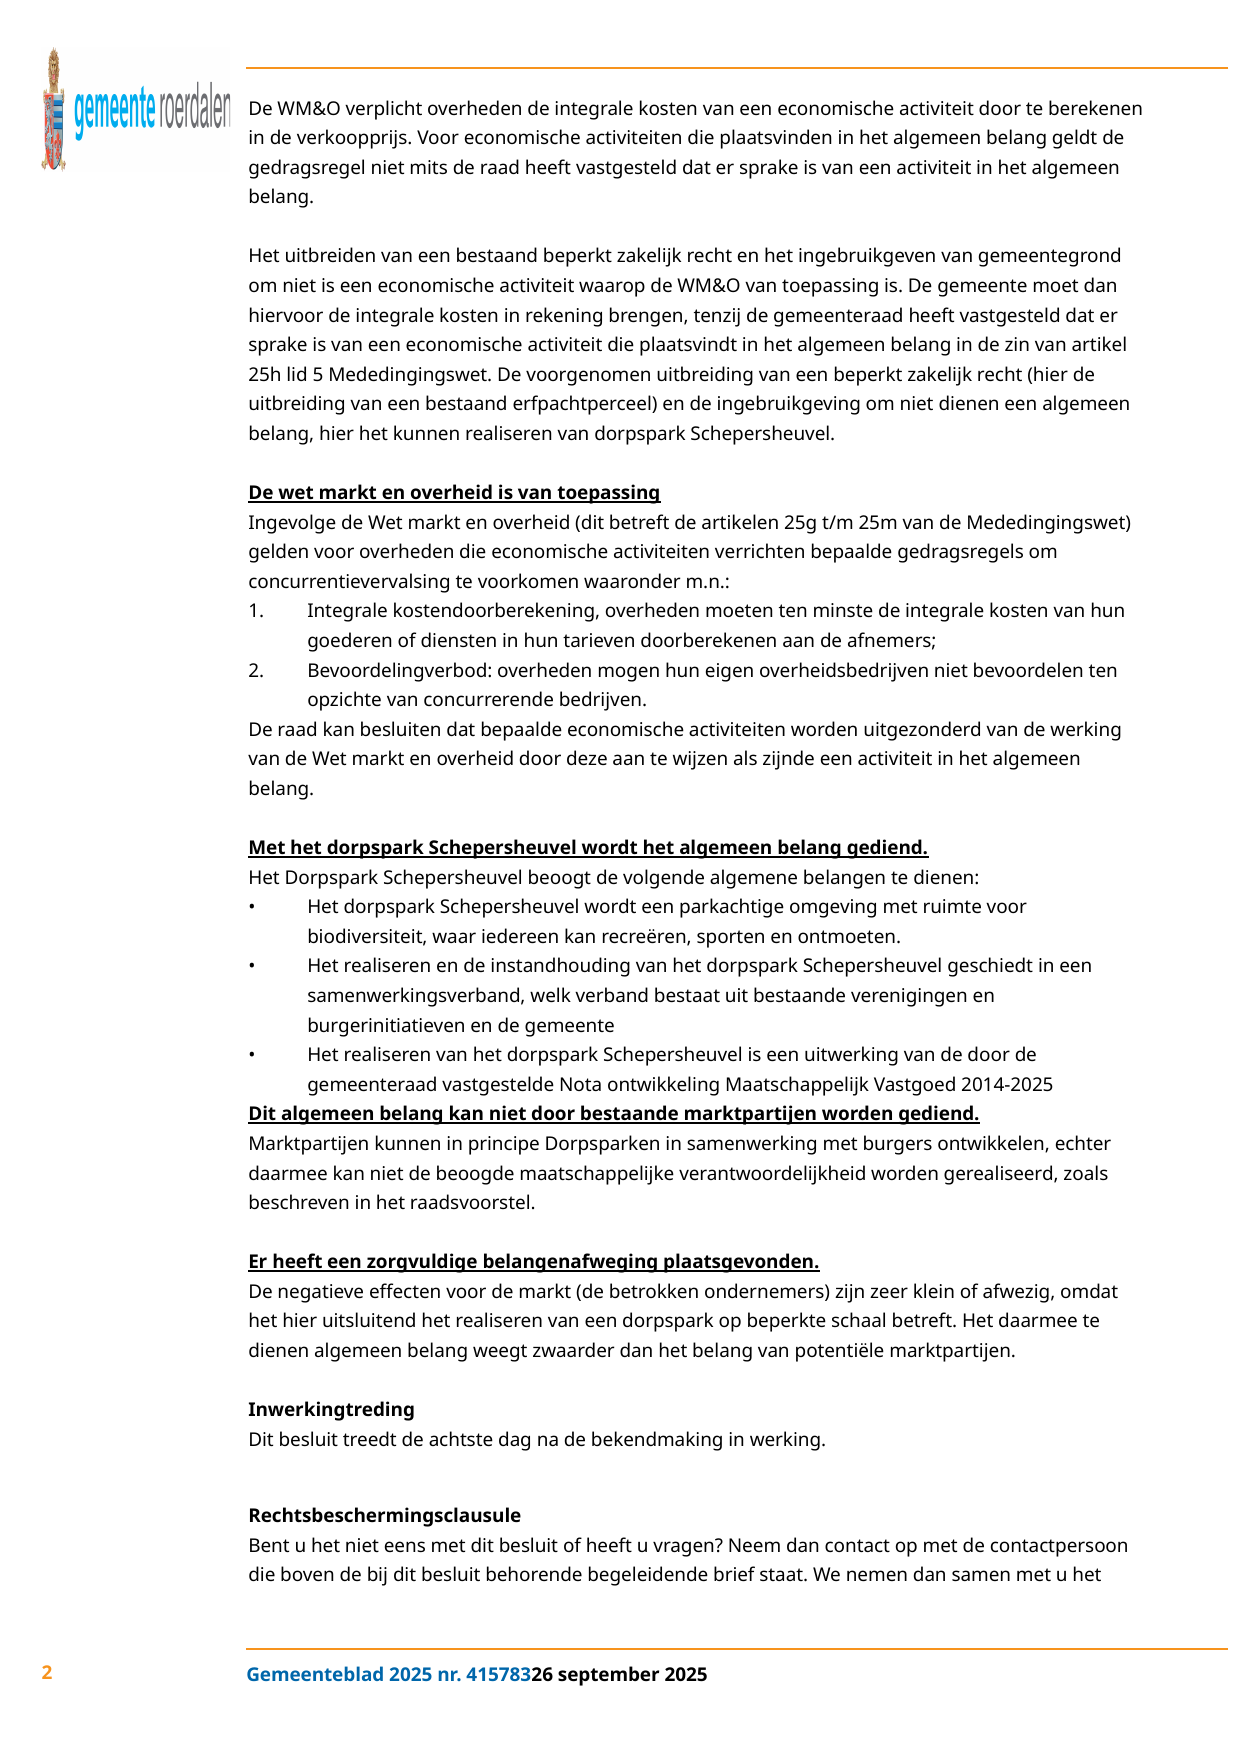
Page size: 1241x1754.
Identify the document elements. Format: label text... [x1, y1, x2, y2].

picture [41, 47, 231, 172]
text Er heeft een zorgvuldige belangenafweging plaatsgevonden. [248, 1248, 1152, 1274]
text Bent u het niet eens met dit besluit of heeft u vragen? Neem dan contact op met de contactpersoon die boven de bij dit besluit behorende begeleidende brief staat. We nemen dan samen met u het [248, 1532, 1152, 1587]
text Ingevolge de Wet markt en overheid (dit betreft de artikelen 25g t/m 25m van de Mededingingswet) gelden voor overheden die economische activiteiten verrichten bepaalde gedragsregels om concurrentievervalsing te voorkomen waaronder m.n.: [248, 509, 1152, 594]
text De WM&O verplicht overheden de integrale kosten van een economische activiteit door te berekenen in de verkoopprijs. Voor economische activiteiten die plaatsvinden in het algemeen belang geldt de gedragsregel niet mits de raad heeft vastgesteld dat er sprake is van een activiteit in het algemeen belang. [248, 95, 1152, 209]
text Het Dorpspark Schepersheuvel beoogt de volgende algemene belangen te dienen: [248, 864, 1152, 890]
text De raad kan besluiten dat bepaalde economische activiteiten worden uitgezonderd van de werking van de Wet markt en overheid door deze aan te wijzen als zijnde een activiteit in het algemeen belang. [248, 716, 1152, 801]
text Met het dorpspark Schepersheuvel wordt het algemeen belang gediend. [248, 834, 1152, 860]
text Inwerkingtreding [248, 1396, 1152, 1422]
list Bevoordelingverbod: overheden mogen hun eigen overheidsbedrijven niet bevoordelen ten opzichte van concurrerende bedrijven. [248, 657, 1152, 712]
text Dit besluit treedt de achtste dag na de bekendmaking in werking. [248, 1426, 1152, 1452]
text Dit algemeen belang kan niet door bestaande marktpartijen worden gediend. [248, 1101, 1152, 1126]
text Rechtsbeschermingsclausule [248, 1502, 1152, 1528]
list Het realiseren en de instandhouding van het dorpspark Schepersheuvel geschiedt in een samenwerkingsverband, welk verband bestaat uit bestaande verenigingen en burgerinitiatieven en de gemeente [248, 953, 1152, 1038]
text Het uitbreiden van een bestaand beperkt zakelijk recht en het ingebruikgeven van gemeentegrond om niet is een economische activiteit waarop de WM&O van toepassing is. De gemeente moet dan hiervoor de integrale kosten in rekening brengen, tenzij de gemeenteraad heeft vastgesteld dat er sprake is van een economische activiteit die plaatsvindt in het algemeen belang in de zin van artikel 25h lid 5 Mededingingswet. De voorgenomen uitbreiding van een beperkt zakelijk recht (hier de uitbreiding van een bestaand erfpachtperceel) en de ingebruikgeving om niet dienen een algemeen belang, hier het kunnen realiseren van dorpspark Schepersheuvel. [248, 243, 1152, 446]
text De wet markt en overheid is van toepassing [248, 479, 1152, 505]
list Integrale kostendoorberekening, overheden moeten ten minste de integrale kosten van hun goederen of diensten in hun tarieven doorberekenen aan de afnemers; [248, 598, 1152, 653]
list Het dorpspark Schepersheuvel wordt een parkachtige omgeving met ruimte voor biodiversiteit, waar iedereen kan recreëren, sporten en ontmoeten. [248, 893, 1152, 949]
text De negatieve effecten voor de markt (de betrokken ondernemers) zijn zeer klein of afwezig, omdat het hier uitsluitend het realiseren van een dorpspark op beperkte schaal betreft. Het daarmee te dienen algemeen belang weegt zwaarder dan het belang van potentiële marktpartijen. [248, 1278, 1152, 1363]
text Marktpartijen kunnen in principe Dorpsparken in samenwerking met burgers ontwikkelen, echter daarmee kan niet de beoogde maatschappelijke verantwoordelijkheid worden gerealiseerd, zoals beschreven in het raadsvoorstel. [248, 1130, 1152, 1215]
list Het realiseren van het dorpspark Schepersheuvel is een uitwerking van de door de gemeenteraad vastgestelde Nota ontwikkeling Maatschappelijk Vastgoed 2014-2025 [248, 1041, 1152, 1097]
